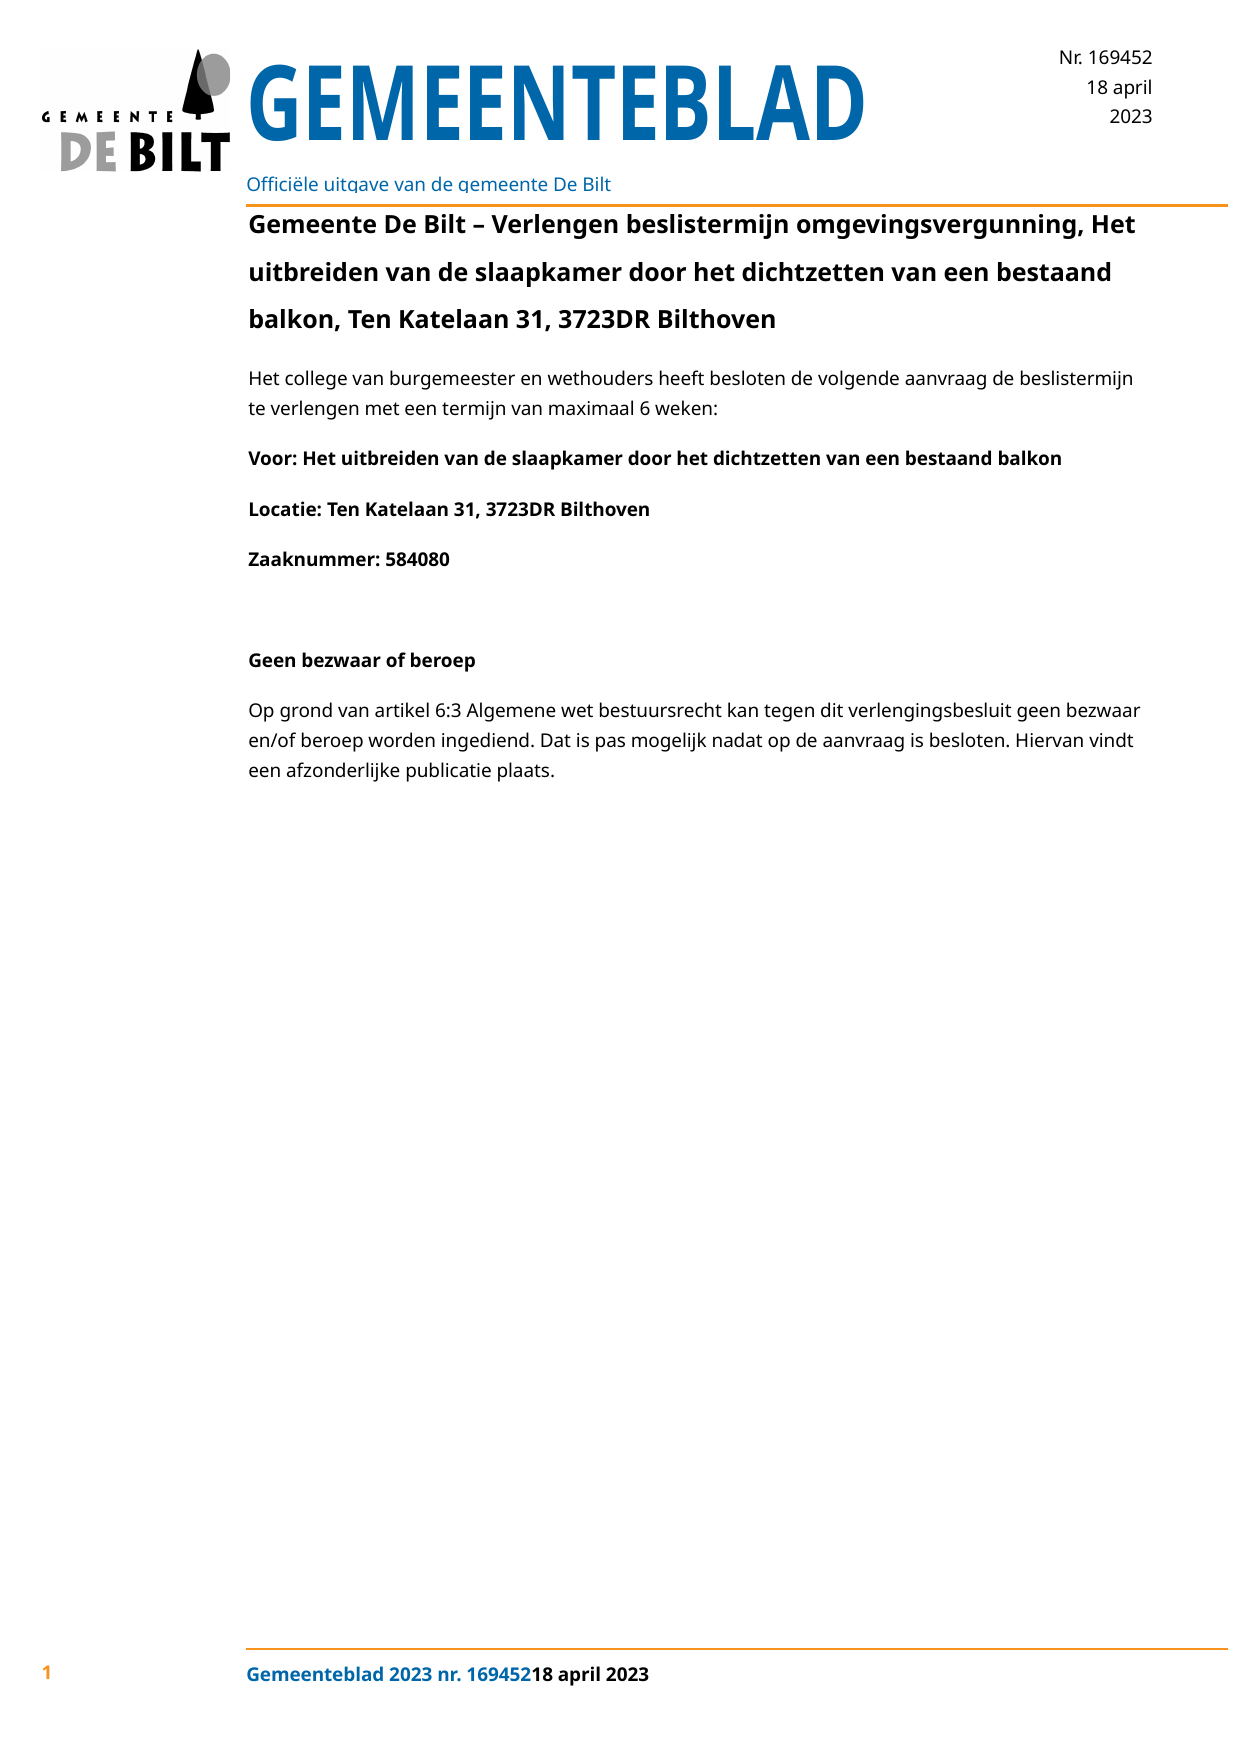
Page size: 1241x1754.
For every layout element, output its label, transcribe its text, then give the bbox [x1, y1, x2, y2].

text Op grond van artikel 6:3 Algemene wet bestuursrecht kan tegen dit verlengingsbesluit geen bezwaar en/of beroep worden ingediend. Dat is pas mogelijk nadat op de aanvraag is besloten. Hiervan vindt een afzonderlijke publicatie plaats. [248, 698, 1152, 782]
text Voor: Het uitbreiden van de slaapkamer door het dichtzetten van een bestaand balkon [248, 446, 1152, 471]
picture [41, 47, 231, 172]
text Het college van burgemeester en wethouders heeft besloten de volgende aanvraag de beslistermijn te verlengen met een termijn van maximaal 6 weken: [248, 366, 1152, 421]
text Geen bezwaar of beroep [248, 647, 1152, 673]
text Locatie: Ten Katelaan 31, 3723DR Bilthoven [248, 496, 1152, 522]
text Zaaknummer: 584080 [248, 546, 1152, 572]
text Gemeente De Bilt – Verlengen beslistermijn omgevingsvergunning, Het uitbreiden van de slaapkamer door het dichtzetten van een bestaand balkon, Ten Katelaan 31, 3723DR Bilthoven [248, 207, 1152, 336]
